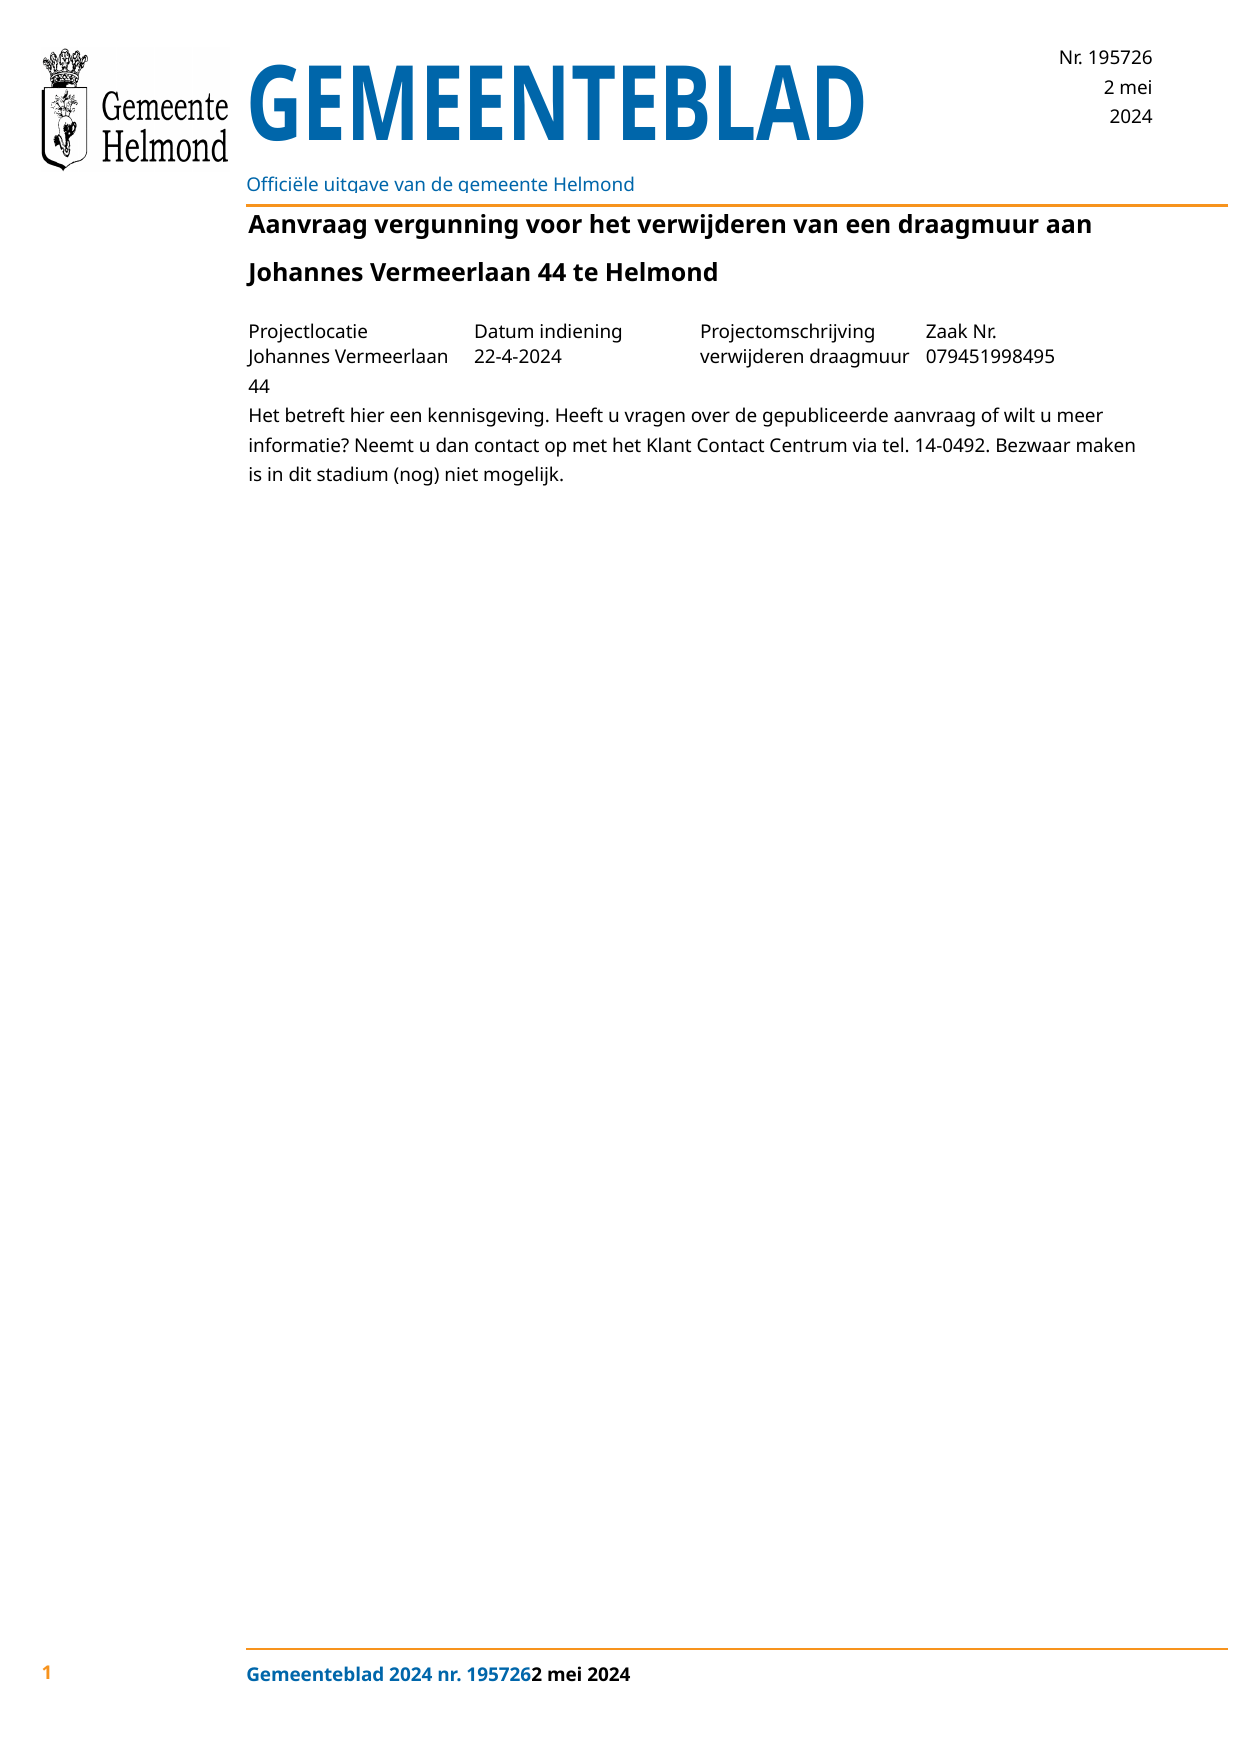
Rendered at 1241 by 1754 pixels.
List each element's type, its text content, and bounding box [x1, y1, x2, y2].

table_cell verwijderen draagmuur [700, 344, 926, 399]
table_header Projectlocatie [248, 318, 474, 344]
picture [41, 47, 231, 172]
table_cell 22-4-2024 [474, 344, 700, 399]
table_header Zaak Nr. [926, 318, 1152, 344]
text Het betreft hier een kennisgeving. Heeft u vragen over de gepubliceerde aanvraag of wilt u meer informatie? Neemt u dan contact op met het Klant Contact Centrum via tel. 14-0492. Bezwaar maken is in dit stadium (nog) niet mogelijk. [248, 402, 1152, 487]
table_header Datum indiening [474, 318, 700, 344]
table_header Projectomschrijving [700, 318, 926, 344]
table_cell 079451998495 [926, 344, 1152, 399]
text Aanvraag vergunning voor het verwijderen van een draagmuur aan Johannes Vermeerlaan 44 te Helmond [248, 207, 1152, 288]
table_cell Johannes Vermeerlaan 44 [248, 344, 474, 399]
